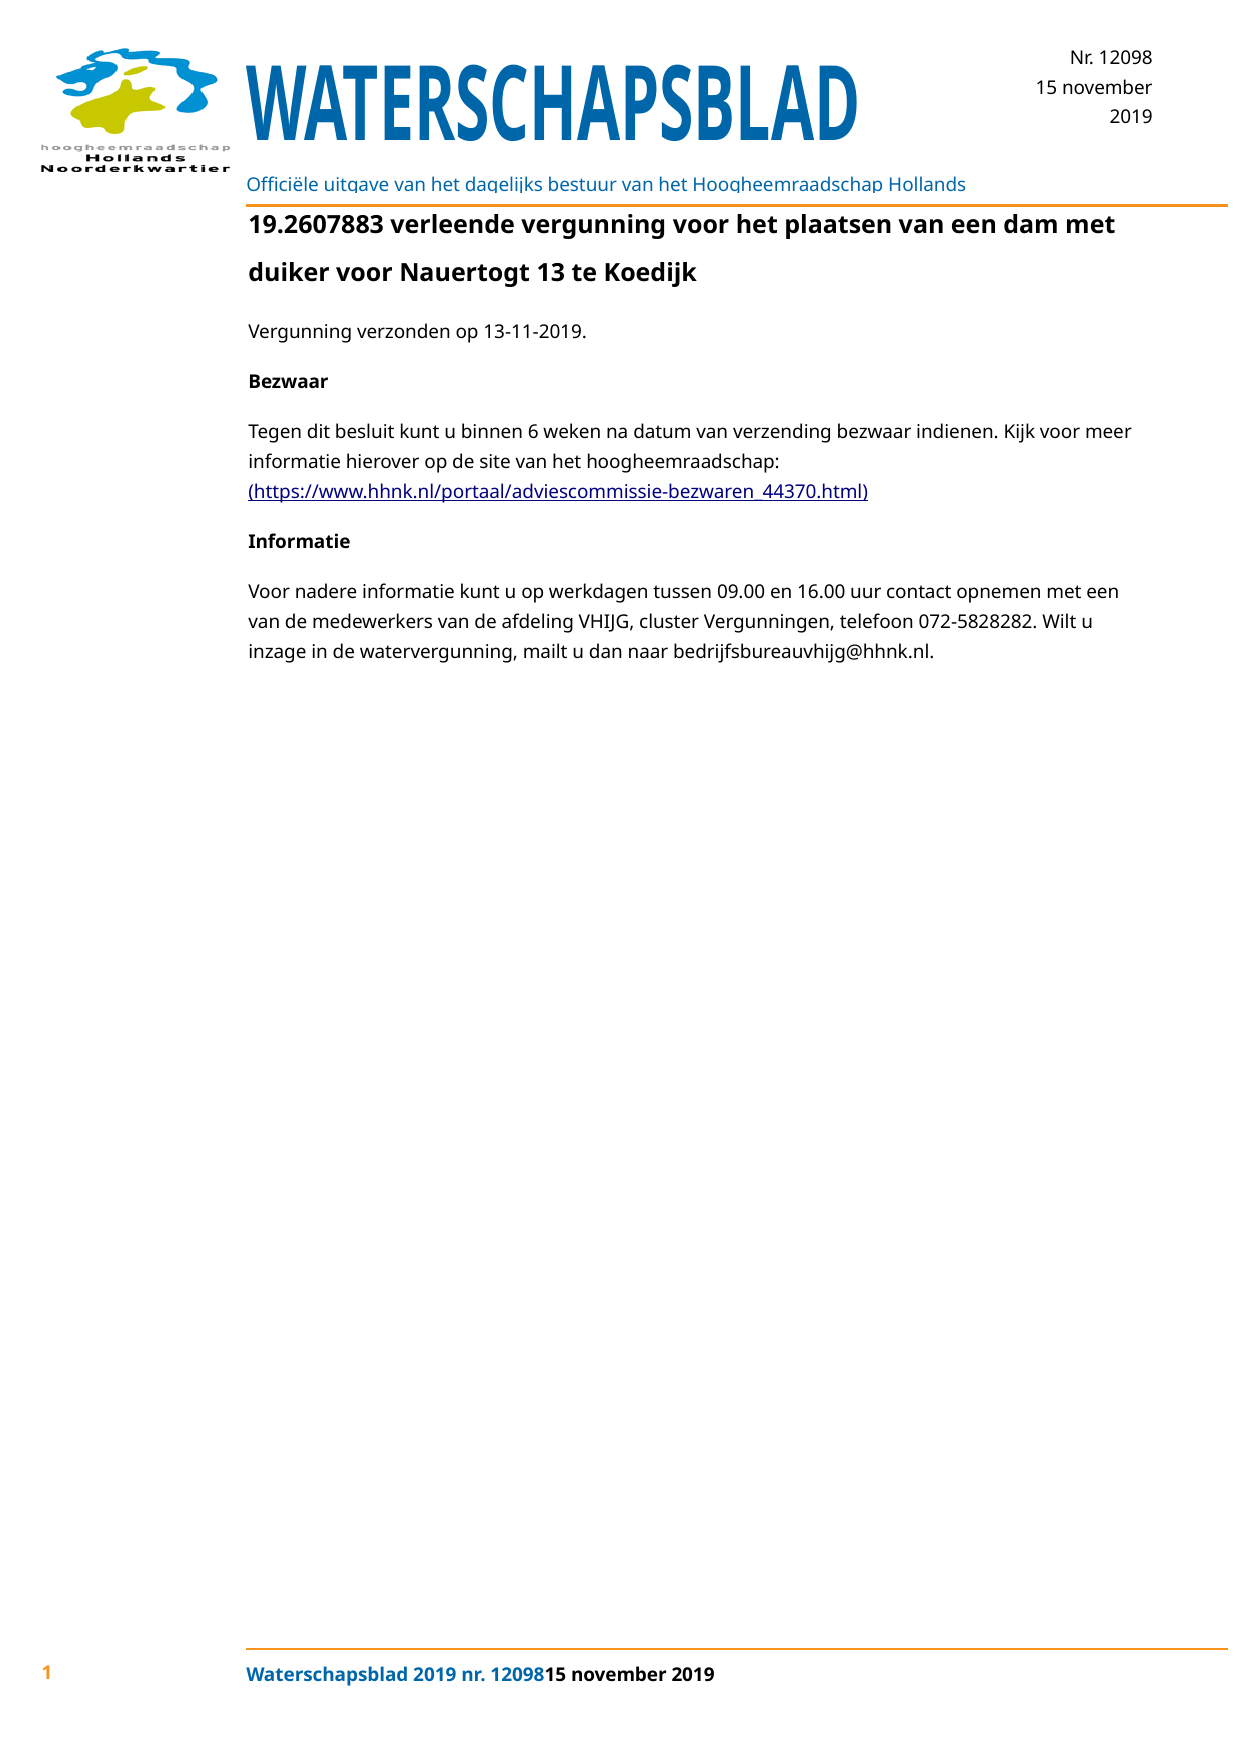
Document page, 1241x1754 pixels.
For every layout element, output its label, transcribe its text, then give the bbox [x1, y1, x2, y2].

text Tegen dit besluit kunt u binnen 6 weken na datum van verzending bezwaar indienen. Kijk voor meer informatie hierover op de site van het hoogheemraadschap: (https://www.hhnk.nl/portaal/adviescommissie-bezwaren_44370.html) [248, 419, 1152, 504]
text 19.2607883 verleende vergunning voor het plaatsen van een dam met duiker voor Nauertogt 13 te Koedijk [248, 207, 1152, 288]
text Informatie [248, 528, 1152, 554]
text Bezwaar [248, 368, 1152, 394]
text Vergunning verzonden op 13-11-2019. [248, 318, 1152, 344]
text Voor nadere informatie kunt u op werkdagen tussen 09.00 en 16.00 uur contact opnemen met een van de medewerkers van de afdeling VHIJG, cluster Vergunningen, telefoon 072-5828282. Wilt u inzage in de watervergunning, mailt u dan naar bedrijfsbureauvhijg@hhnk.nl. [248, 579, 1152, 664]
picture [41, 47, 231, 172]
